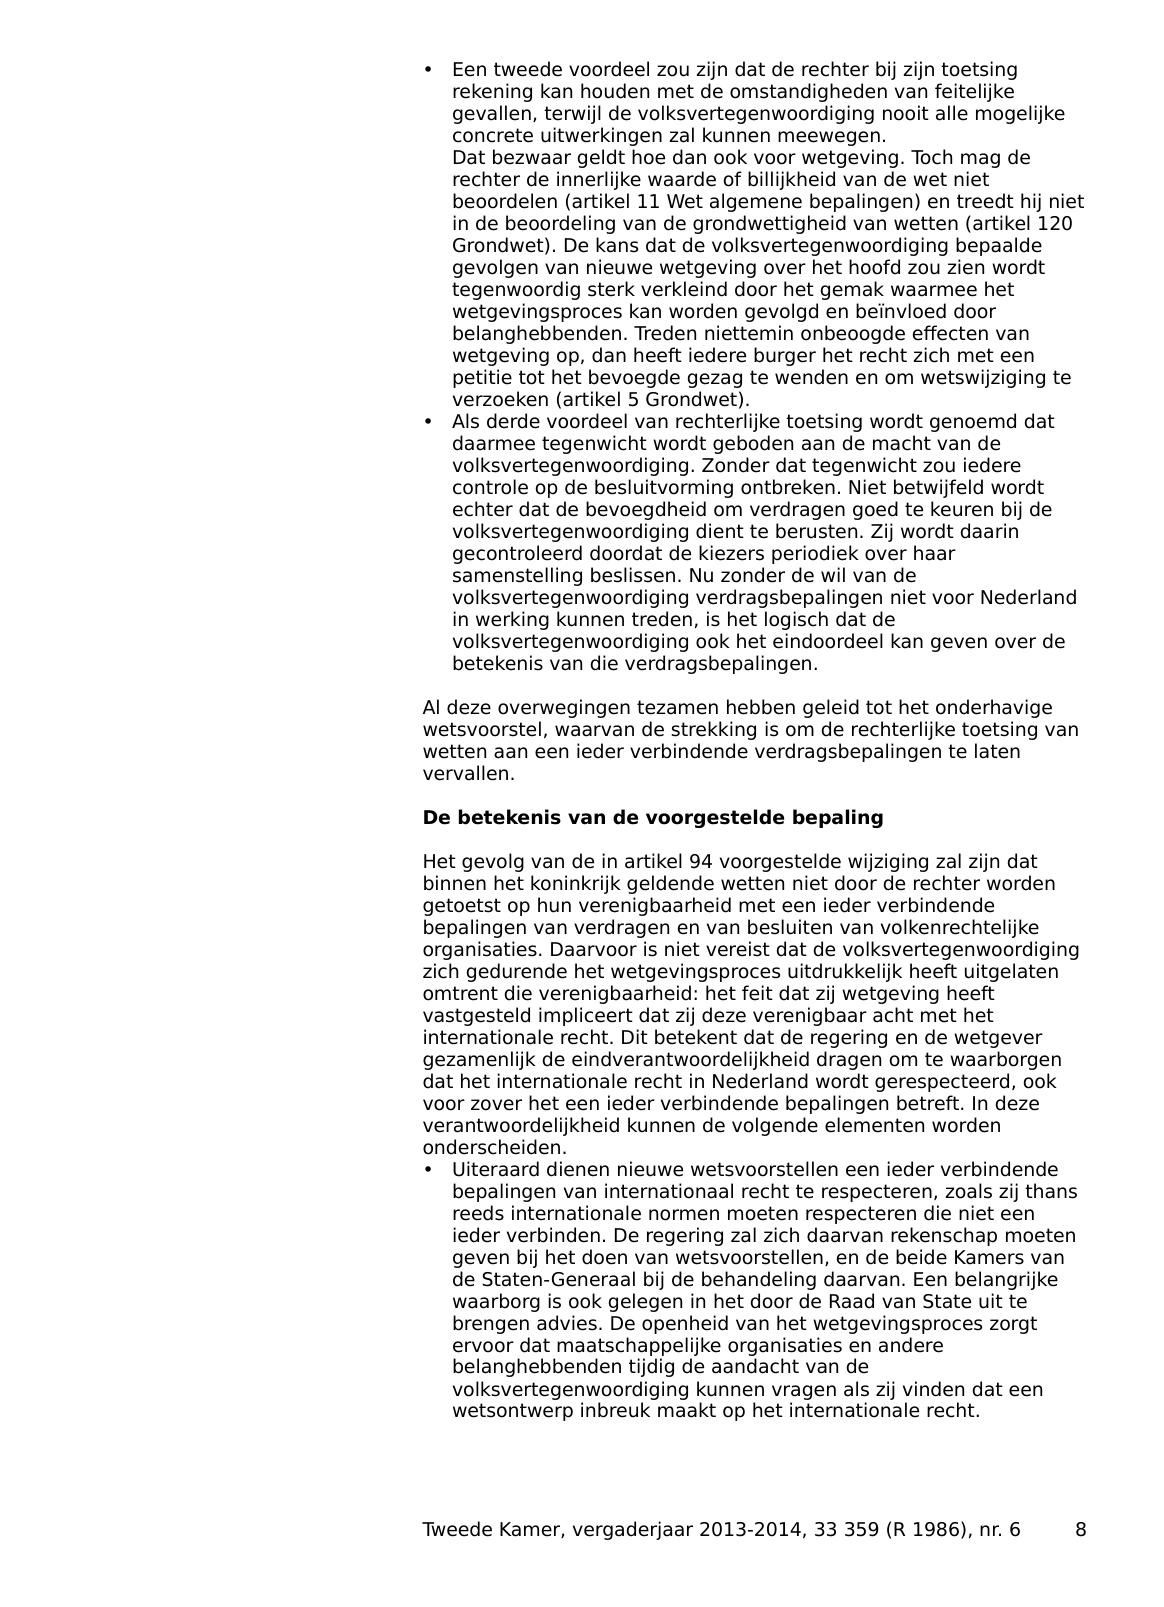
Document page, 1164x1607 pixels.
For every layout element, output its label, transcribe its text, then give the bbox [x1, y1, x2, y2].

text • Uiteraard dienen nieuwe wetsvoorstellen een ieder verbindende bepalingen van internationaal recht te respecteren, zoals zij thans reeds internationale normen moeten respecteren die niet een ieder verbinden. De regering zal zich daarvan rekenschap moeten geven bij het doen van wetsvoorstellen, en de beide Kamers van de Staten-Generaal bij de behandeling daarvan. Een belangrijke waarborg is ook gelegen in het door de Raad van State uit te brengen advies. De openheid van het wetgevingsproces zorgt ervoor dat maatschappelijke organisaties en andere belanghebbenden tijdig de aandacht van de volksvertegenwoordiging kunnen vragen als zij vinden dat een wetsontwerp inbreuk maakt op het internationale recht. [422, 1159, 1087, 1422]
text Het gevolg van de in artikel 94 voorgestelde wijziging zal zijn dat binnen het koninkrijk geldende wetten niet door de rechter worden getoetst op hun verenigbaarheid met een ieder verbindende bepalingen van verdragen en van besluiten van volkenrechtelijke organisaties. Daarvoor is niet vereist dat de volksvertegenwoordiging zich gedurende het wetgevingsproces uitdrukkelijk heeft uitgelaten omtrent die verenigbaarheid: het feit dat zij wetgeving heeft vastgesteld impliceert dat zij deze verenigbaar acht met het internationale recht. Dit betekent dat de regering en de wetgever gezamenlijk de eindverantwoordelijkheid dragen om te waarborgen dat het internationale recht in Nederland wordt gerespecteerd, ook voor zover het een ieder verbindende bepalingen betreft. In deze verantwoordelijkheid kunnen de volgende elementen worden onderscheiden. [422, 851, 1087, 1159]
text • Een tweede voordeel zou zijn dat de rechter bij zijn toetsing rekening kan houden met de omstandigheden van feitelijke gevallen, terwijl de volksvertegenwoordiging nooit alle mogelijke concrete uitwerkingen zal kunnen meewegen. [422, 59, 1087, 147]
text • Als derde voordeel van rechterlijke toetsing wordt genoemd dat daarmee tegenwicht wordt geboden aan de macht van de volksvertegenwoordiging. Zonder dat tegenwicht zou iedere controle op de besluitvorming ontbreken. Niet betwijfeld wordt echter dat de bevoegdheid om verdragen goed te keuren bij de volksvertegenwoordiging dient te berusten. Zij wordt daarin gecontroleerd doordat de kiezers periodiek over haar samenstelling beslissen. Nu zonder de wil van de volksvertegenwoordiging verdragsbepalingen niet voor Nederland in werking kunnen treden, is het logisch dat de volksvertegenwoordiging ook het eindoordeel kan geven over de betekenis van die verdragsbepalingen. [422, 411, 1087, 674]
subtitle De betekenis van de voorgestelde bepaling [422, 807, 1087, 829]
text Dat bezwaar geldt hoe dan ook voor wetgeving. Toch mag de rechter de innerlijke waarde of billijkheid van de wet niet beoordelen (artikel 11 Wet algemene bepalingen) en treedt hij niet in de beoordeling van de grondwettigheid van wetten (artikel 120 Grondwet). De kans dat de volksvertegenwoordiging bepaalde gevolgen van nieuwe wetgeving over het hoofd zou zien wordt tegenwoordig sterk verkleind door het gemak waarmee het wetgevingsproces kan worden gevolgd en beïnvloed door belanghebbenden. Treden niettemin onbeoogde effecten van wetgeving op, dan heeft iedere burger het recht zich met een petitie tot het bevoegde gezag te wenden en om wetswijziging te verzoeken (artikel 5 Grondwet). [452, 147, 1087, 411]
text Al deze overwegingen tezamen hebben geleid tot het onderhavige wetsvoorstel, waarvan de strekking is om de rechterlijke toetsing van wetten aan een ieder verbindende verdragsbepalingen te laten vervallen. [422, 697, 1087, 784]
